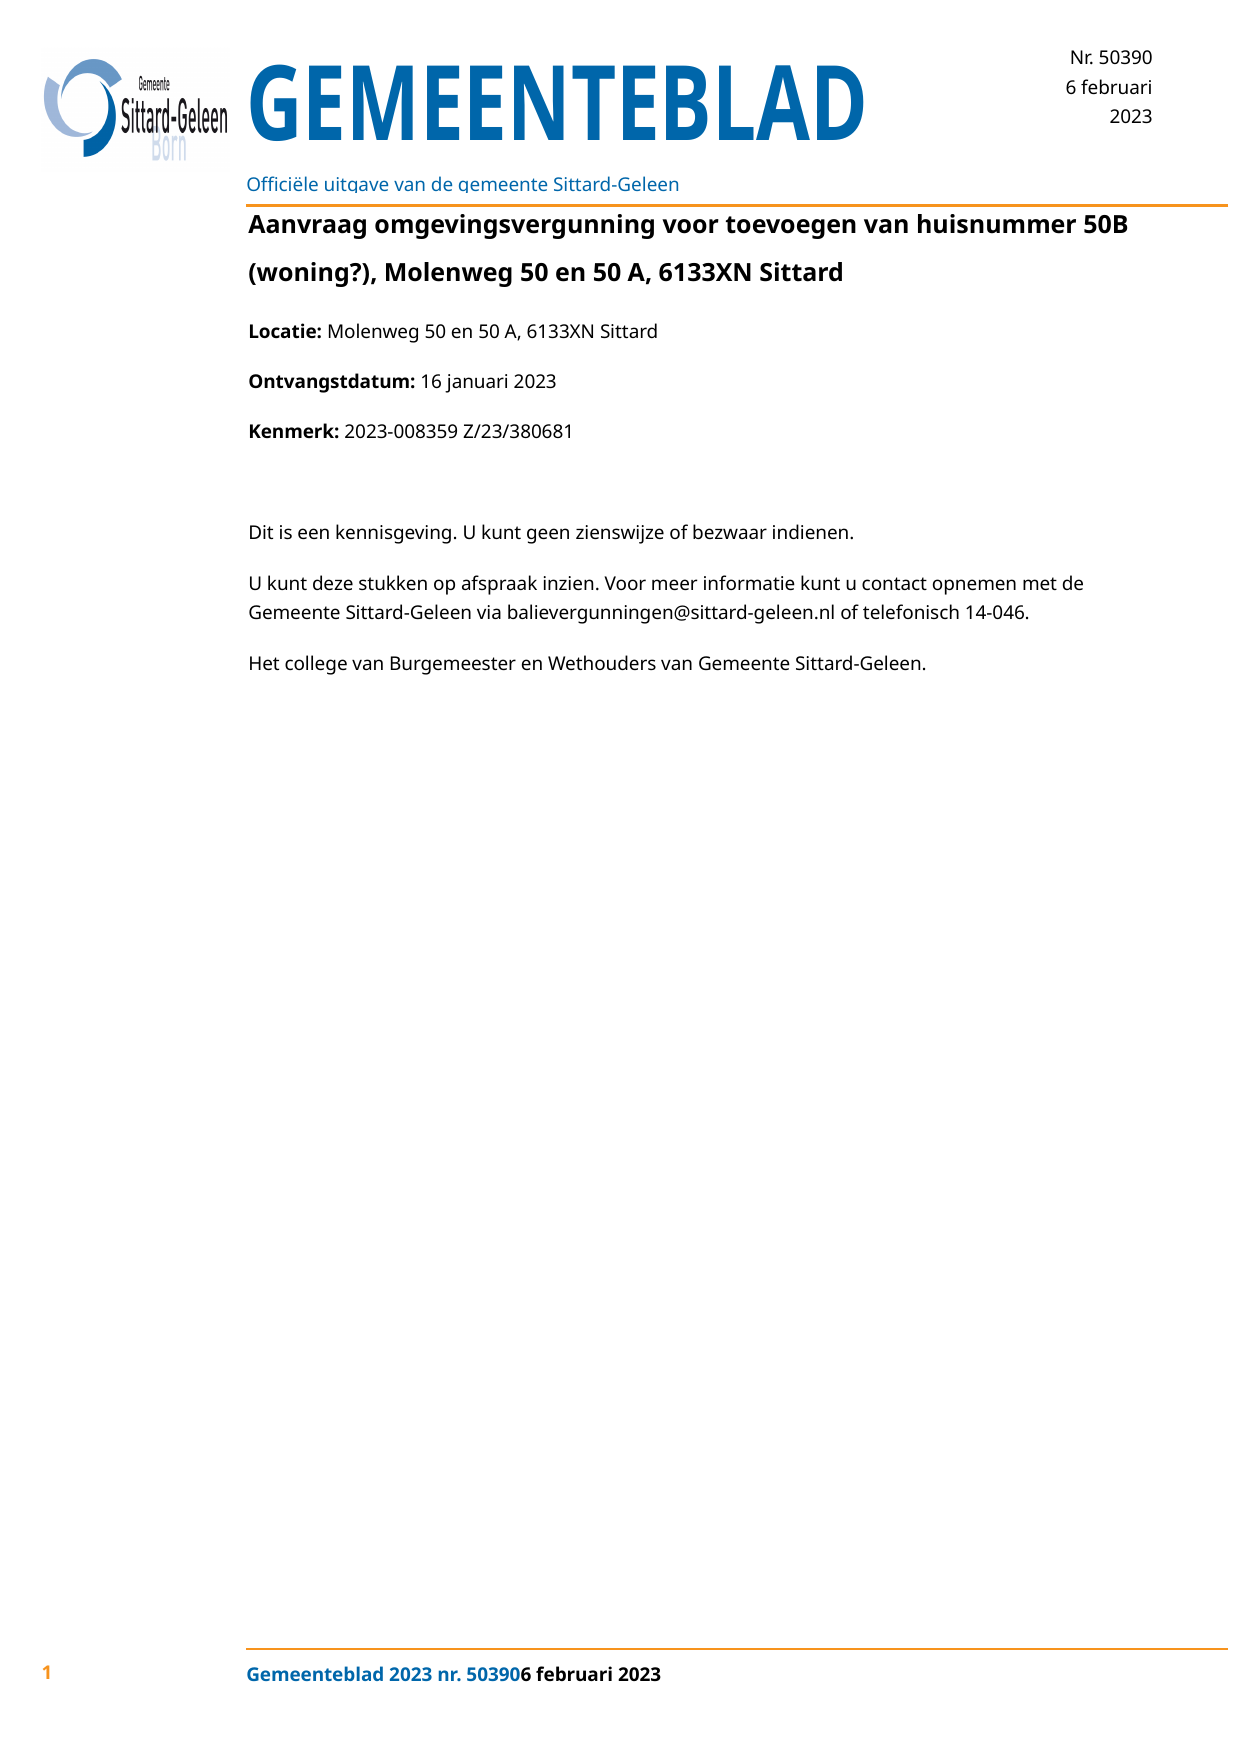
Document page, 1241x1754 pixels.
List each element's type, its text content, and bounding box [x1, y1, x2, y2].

text Het college van Burgemeester en Wethouders van Gemeente Sittard-Geleen. [248, 650, 1152, 676]
text Locatie: Molenweg 50 en 50 A, 6133XN Sittard [248, 318, 1152, 344]
text Aanvraag omgevingsvergunning voor toevoegen van huisnummer 50B (woning?), Molenweg 50 en 50 A, 6133XN Sittard [248, 207, 1152, 288]
text Kenmerk: 2023-008359 Z/23/380681 [248, 419, 1152, 444]
text U kunt deze stukken op afspraak inzien. Voor meer informatie kunt u contact opnemen met de Gemeente Sittard-Geleen via balievergunningen@sittard-geleen.nl of telefonisch 14-046. [248, 570, 1152, 625]
picture [41, 47, 231, 172]
text Ontvangstdatum: 16 januari 2023 [248, 368, 1152, 394]
text Dit is een kennisgeving. U kunt geen zienswijze of bezwaar indienen. [248, 519, 1152, 545]
